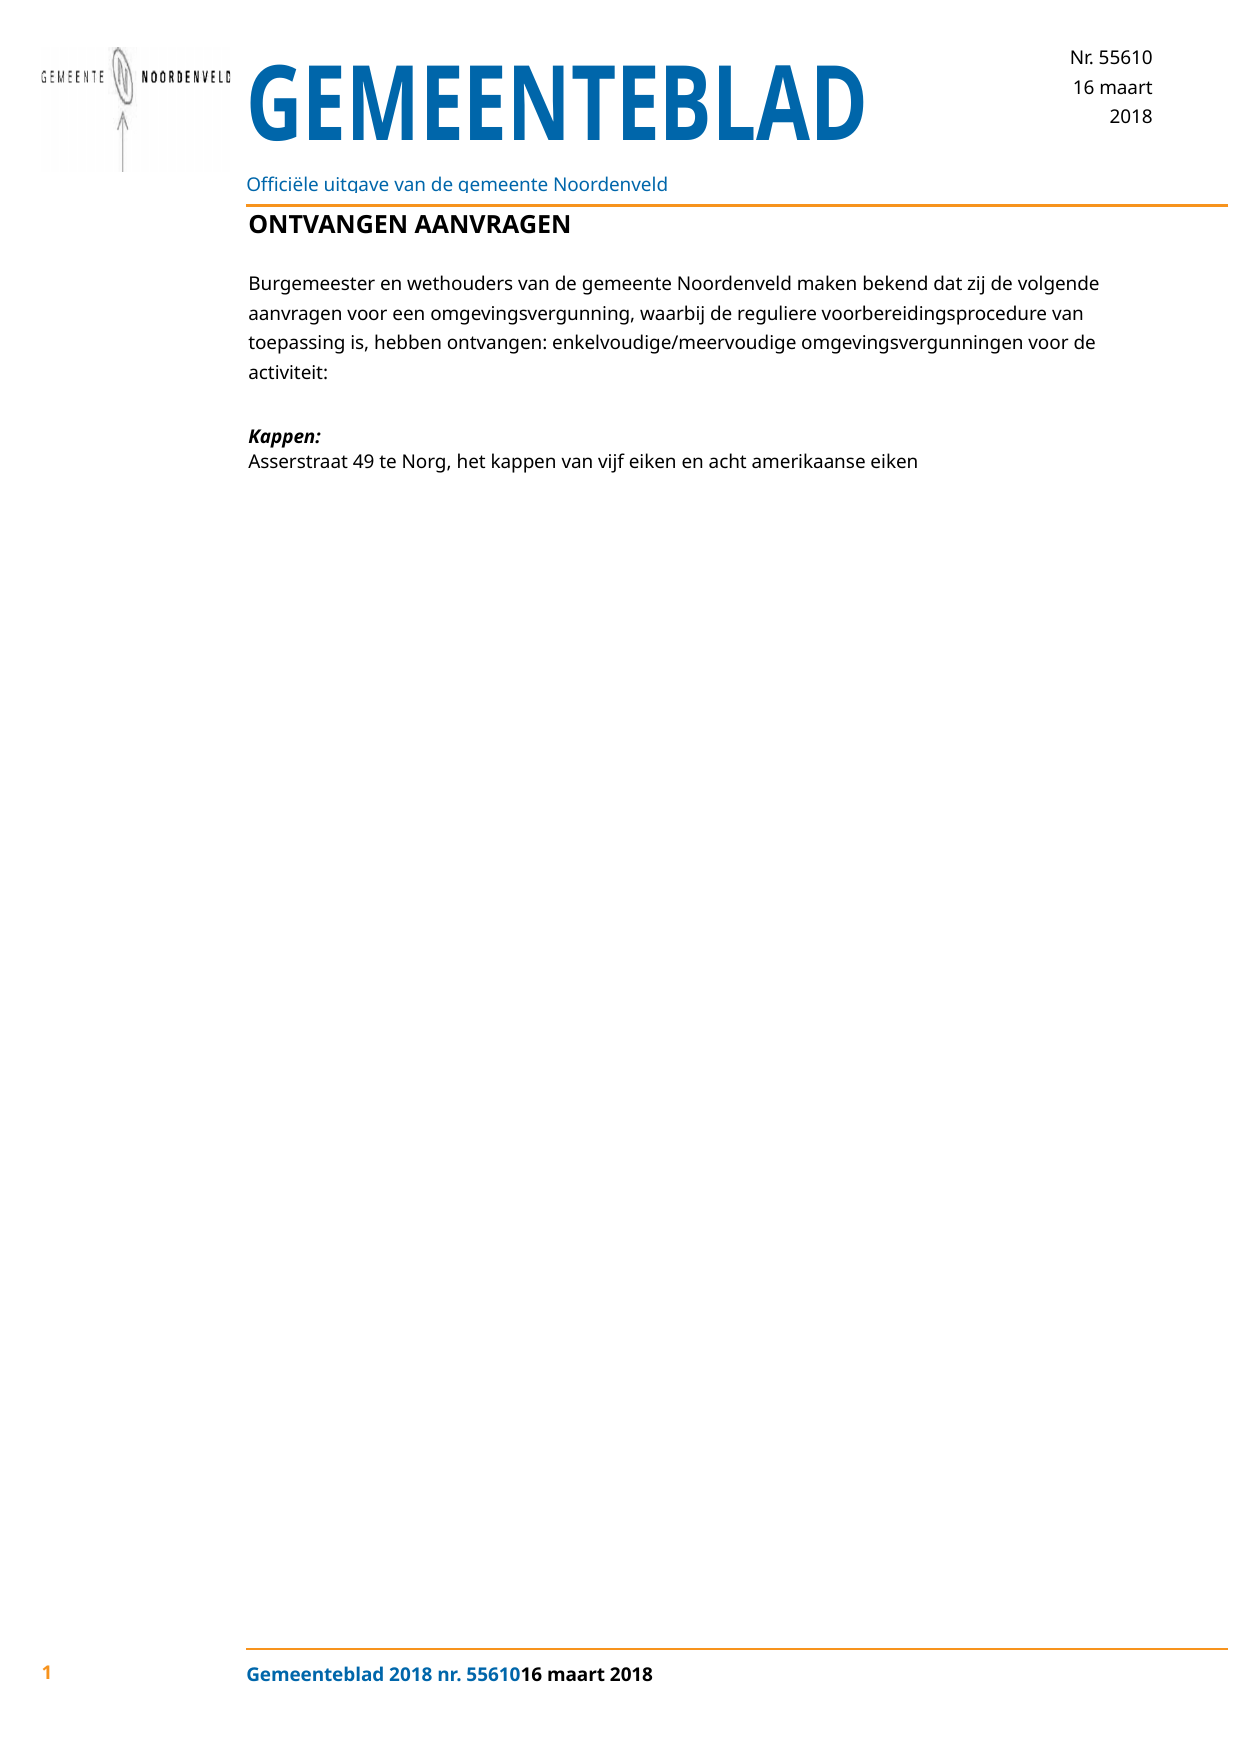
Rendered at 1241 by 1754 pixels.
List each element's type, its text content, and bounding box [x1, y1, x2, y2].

text Asserstraat 49 te Norg, het kappen van vijf eiken en acht amerikaanse eiken [248, 449, 1152, 474]
text Kappen: [248, 423, 1152, 449]
picture [41, 47, 231, 172]
text Burgemeester en wethouders van de gemeente Noordenveld maken bekend dat zij de volgende aanvragen voor een omgevingsvergunning, waarbij de reguliere voorbereidingsprocedure van toepassing is, hebben ontvangen: enkelvoudige/meervoudige omgevingsvergunningen voor de activiteit: [248, 270, 1152, 385]
text ONTVANGEN AANVRAGEN [248, 207, 1152, 241]
